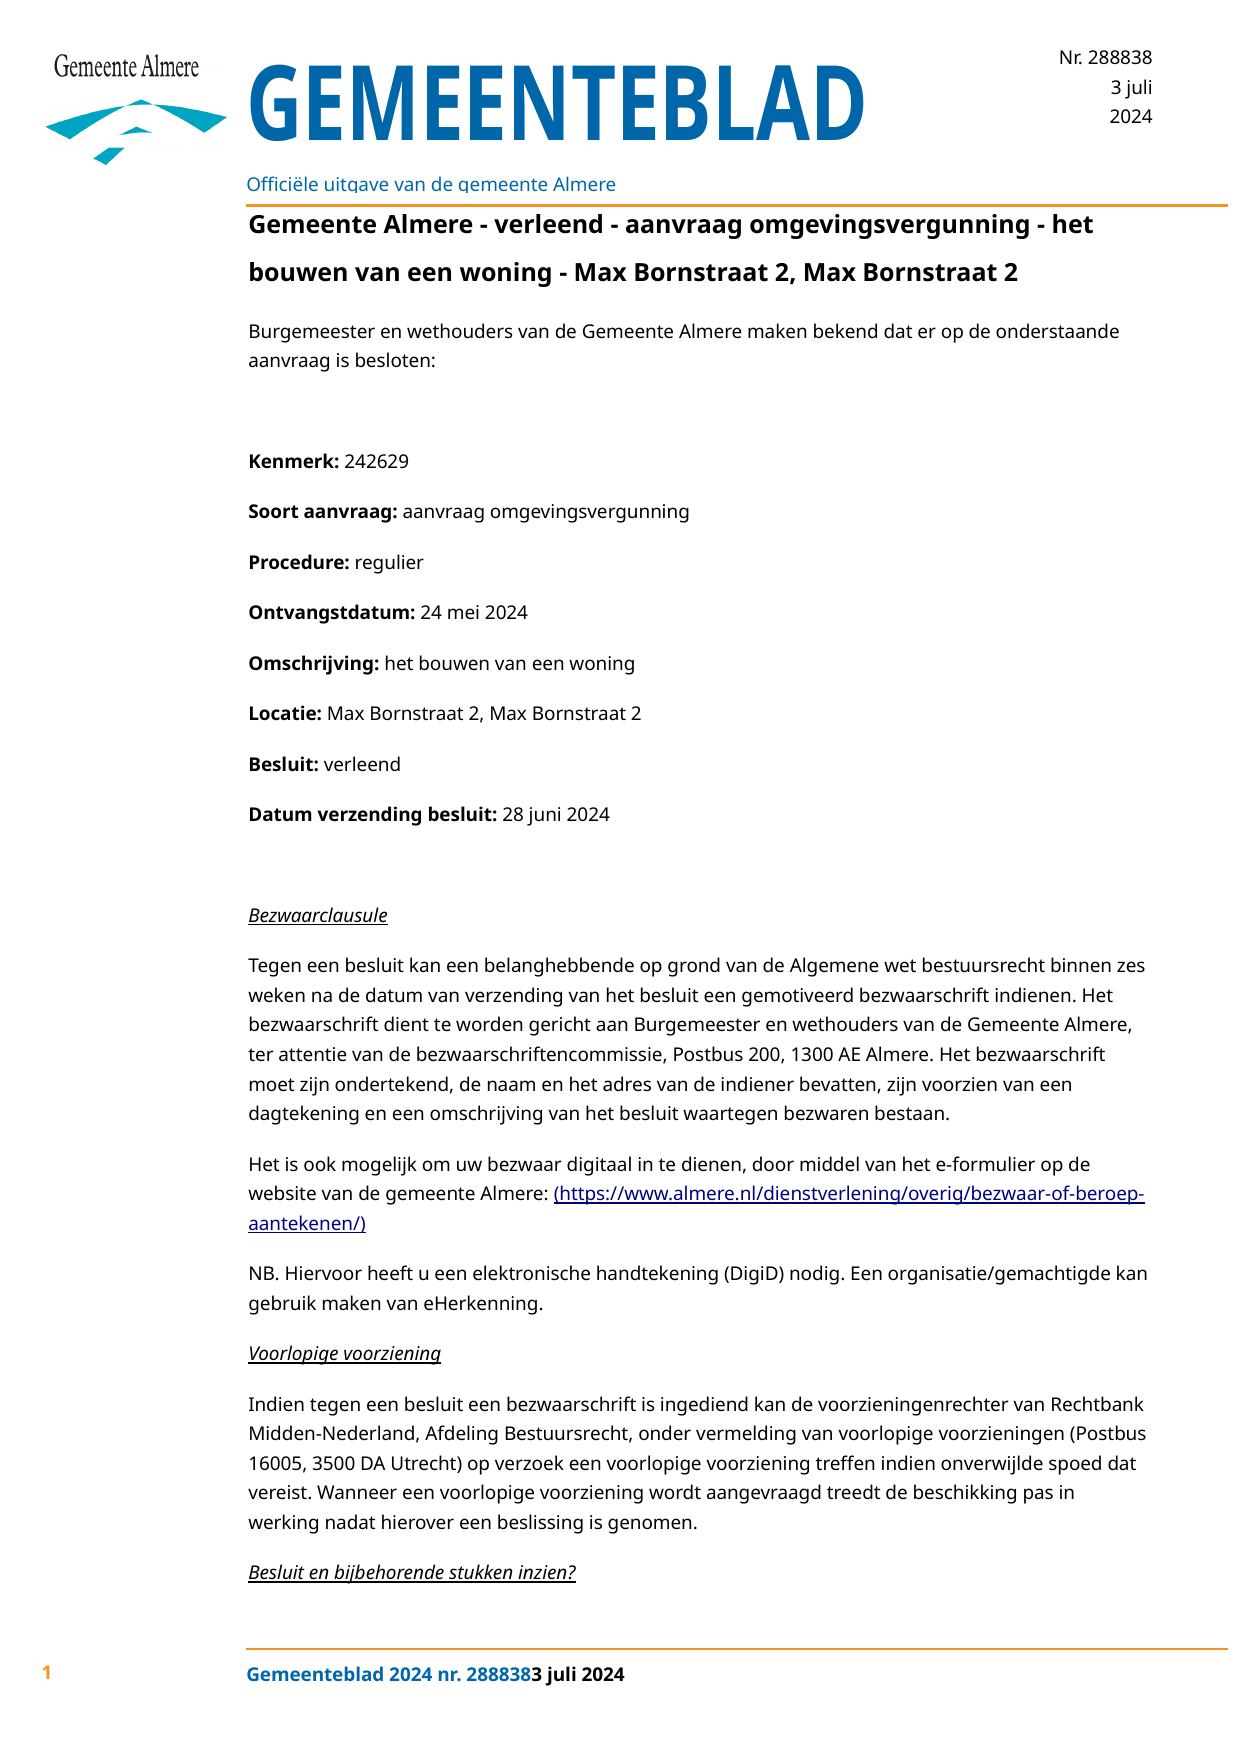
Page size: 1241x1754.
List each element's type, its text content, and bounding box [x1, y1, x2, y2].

text Soort aanvraag: aanvraag omgevingsvergunning [248, 499, 1152, 524]
picture [41, 47, 231, 172]
text Indien tegen een besluit een bezwaarschrift is ingediend kan de voorzieningenrechter van Rechtbank Midden-Nederland, Afdeling Bestuursrecht, onder vermelding van voorlopige voorzieningen (Postbus 16005, 3500 DA Utrecht) op verzoek een voorlopige voorziening treffen indien onverwijlde spoed dat vereist. Wanneer een voorlopige voorziening wordt aangevraagd treedt de beschikking pas in werking nadat hierover een beslissing is genomen. [248, 1391, 1152, 1535]
text Omschrijving: het bouwen van een woning [248, 650, 1152, 676]
text Gemeente Almere - verleend - aanvraag omgevingsvergunning - het bouwen van een woning - Max Bornstraat 2, Max Bornstraat 2 [248, 207, 1152, 288]
text Bezwaarclausule [248, 902, 1152, 928]
text NB. Hiervoor heeft u een elektronische handtekening (DigiD) nodig. Een organisatie/gemachtigde kan gebruik maken van eHerkenning. [248, 1260, 1152, 1316]
text Besluit: verleend [248, 751, 1152, 777]
text Procedure: regulier [248, 549, 1152, 575]
text Kenmerk: 242629 [248, 448, 1152, 474]
text Het is ook mogelijk om uw bezwaar digitaal in te dienen, door middel van het e-formulier op de website van de gemeente Almere: (https://www.almere.nl/dienstverlening/overig/bezwaar-of-beroep-aantekenen/) [248, 1151, 1152, 1236]
text Locatie: Max Bornstraat 2, Max Bornstraat 2 [248, 700, 1152, 726]
text Voorlopige voorziening [248, 1340, 1152, 1366]
text Burgemeester en wethouders van de Gemeente Almere maken bekend dat er op de onderstaande aanvraag is besloten: [248, 318, 1152, 373]
text Besluit en bijbehorende stukken inzien? [248, 1559, 1152, 1585]
text Datum verzending besluit: 28 juni 2024 [248, 801, 1152, 827]
text Ontvangstdatum: 24 mei 2024 [248, 599, 1152, 625]
text Tegen een besluit kan een belanghebbende op grond van de Algemene wet bestuursrecht binnen zes weken na de datum van verzending van het besluit een gemotiveerd bezwaarschrift indienen. Het bezwaarschrift dient te worden gericht aan Burgemeester en wethouders van de Gemeente Almere, ter attentie van de bezwaarschriftencommissie, Postbus 200, 1300 AE Almere. Het bezwaarschrift moet zijn ondertekend, de naam en het adres van de indiener bevatten, zijn voorzien van een dagtekening en een omschrijving van het besluit waartegen bezwaren bestaan. [248, 952, 1152, 1126]
